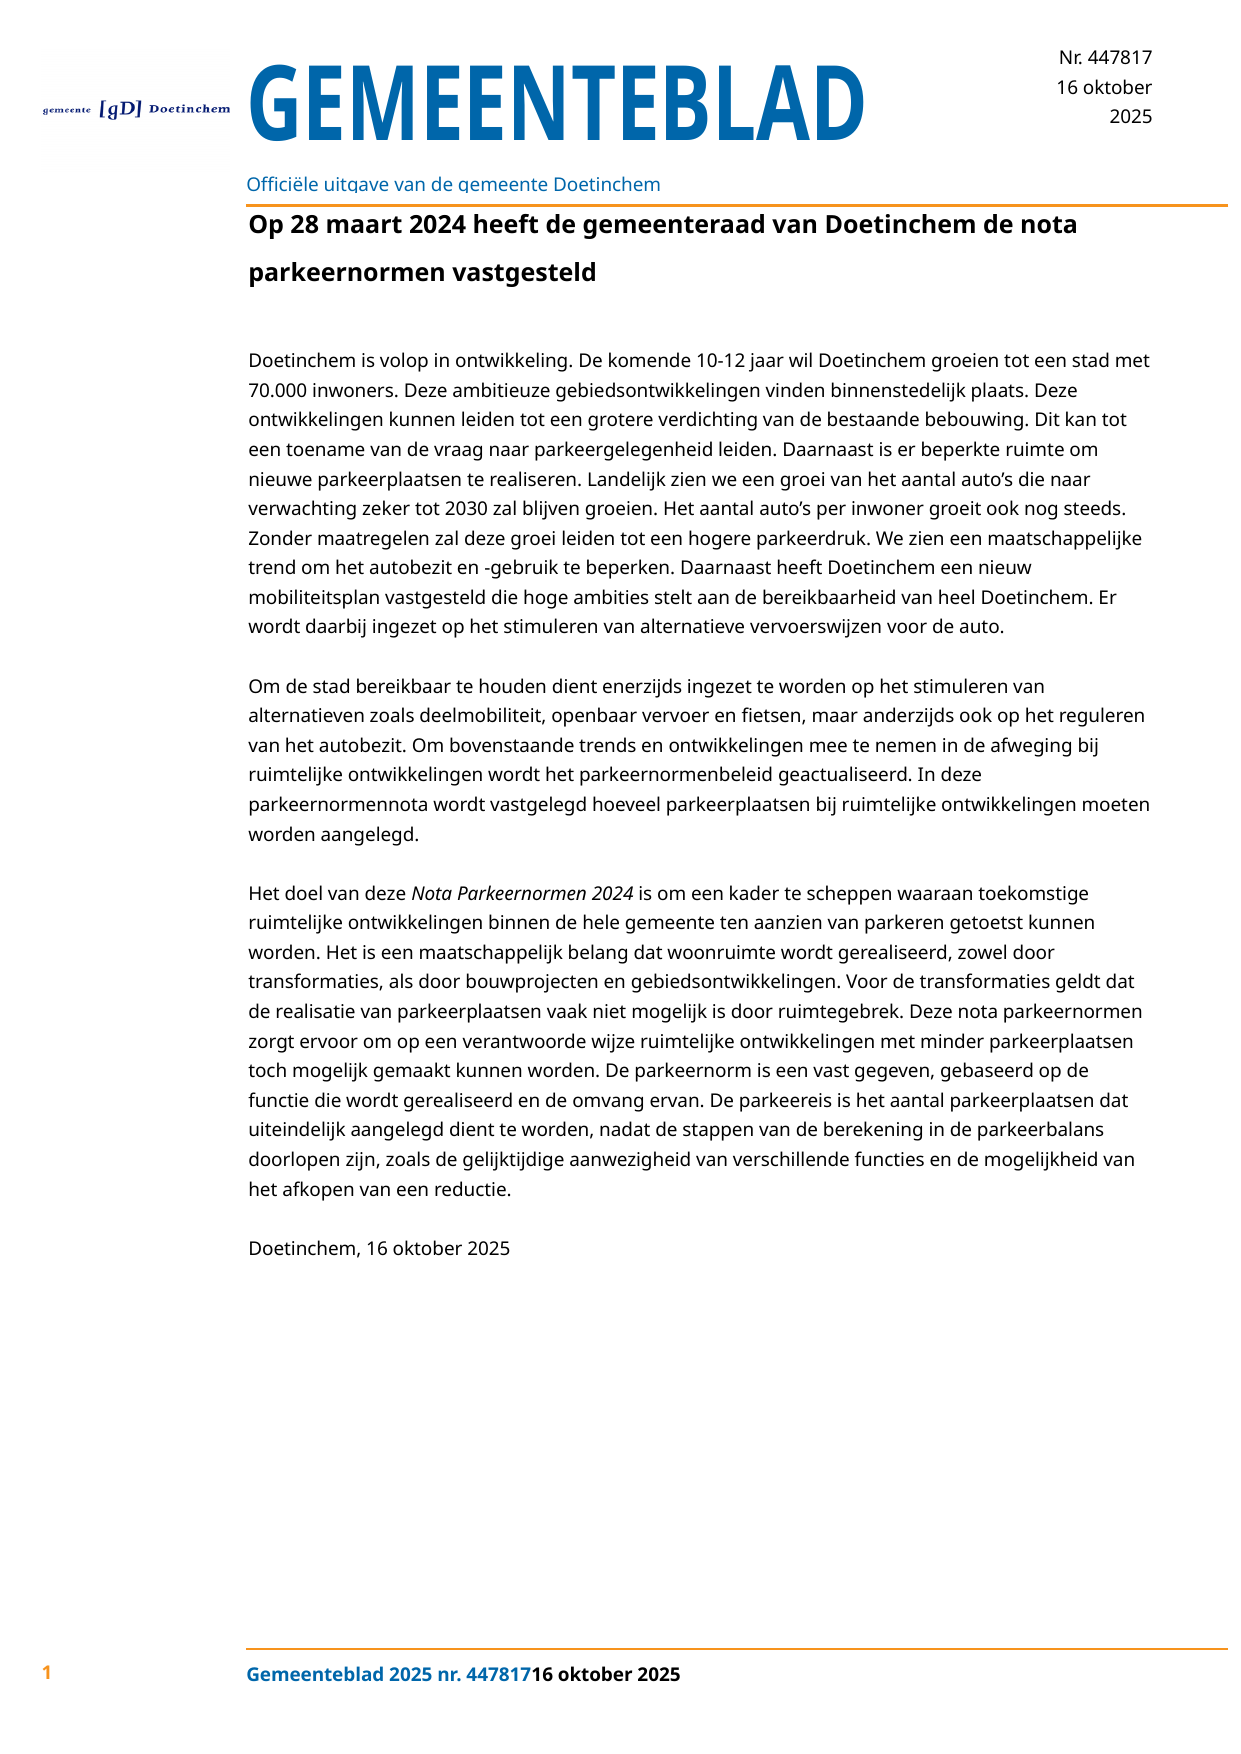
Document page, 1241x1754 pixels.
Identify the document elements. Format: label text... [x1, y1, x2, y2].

text Om de stad bereikbaar te houden dient enerzijds ingezet te worden op het stimuleren van alternatieven zoals deelmobiliteit, openbaar vervoer en fietsen, maar anderzijds ook op het reguleren van het autobezit. Om bovenstaande trends en ontwikkelingen mee te nemen in de afweging bij ruimtelijke ontwikkelingen wordt het parkeernormenbeleid geactualiseerd. In deze parkeernormennota wordt vastgelegd hoeveel parkeerplaatsen bij ruimtelijke ontwikkelingen moeten worden aangelegd. [248, 673, 1152, 847]
text Doetinchem is volop in ontwikkeling. De komende 10-12 jaar wil Doetinchem groeien tot een stad met 70.000 inwoners. Deze ambitieuze gebiedsontwikkelingen vinden binnenstedelijk plaats. Deze ontwikkelingen kunnen leiden tot een grotere verdichting van de bestaande bebouwing. Dit kan tot een toename van de vraag naar parkeergelegenheid leiden. Daarnaast is er beperkte ruimte om nieuwe parkeerplaatsen te realiseren. Landelijk zien we een groei van het aantal auto’s die naar verwachting zeker tot 2030 zal blijven groeien. Het aantal auto’s per inwoner groeit ook nog steeds. Zonder maatregelen zal deze groei leiden tot een hogere parkeerdruk. We zien een maatschappelijke trend om het autobezit en -gebruik te beperken. Daarnaast heeft Doetinchem een nieuw mobiliteitsplan vastgesteld die hoge ambities stelt aan de bereikbaarheid van heel Doetinchem. Er wordt daarbij ingezet op het stimuleren van alternatieve vervoerswijzen voor de auto. [248, 347, 1152, 639]
text Op 28 maart 2024 heeft de gemeenteraad van Doetinchem de nota parkeernormen vastgesteld [248, 207, 1152, 288]
text Het doel van deze Nota Parkeernormen 2024 is om een kader te scheppen waaraan toekomstige ruimtelijke ontwikkelingen binnen de hele gemeente ten aanzien van parkeren getoetst kunnen worden. Het is een maatschappelijk belang dat woonruimte wordt gerealiseerd, zowel door transformaties, als door bouwprojecten en gebiedsontwikkelingen. Voor de transformaties geldt dat de realisatie van parkeerplaatsen vaak niet mogelijk is door ruimtegebrek. Deze nota parkeernormen zorgt ervoor om op een verantwoorde wijze ruimtelijke ontwikkelingen met minder parkeerplaatsen toch mogelijk gemaakt kunnen worden. De parkeernorm is een vast gegeven, gebaseerd op de functie die wordt gerealiseerd en de omvang ervan. De parkeereis is het aantal parkeerplaatsen dat uiteindelijk aangelegd dient te worden, nadat de stappen van de berekening in de parkeerbalans doorlopen zijn, zoals de gelijktijdige aanwezigheid van verschillende functies en de mogelijkheid van het afkopen van een reductie. [248, 880, 1152, 1202]
picture [41, 47, 231, 172]
text Doetinchem, 16 oktober 2025 [248, 1235, 1152, 1261]
